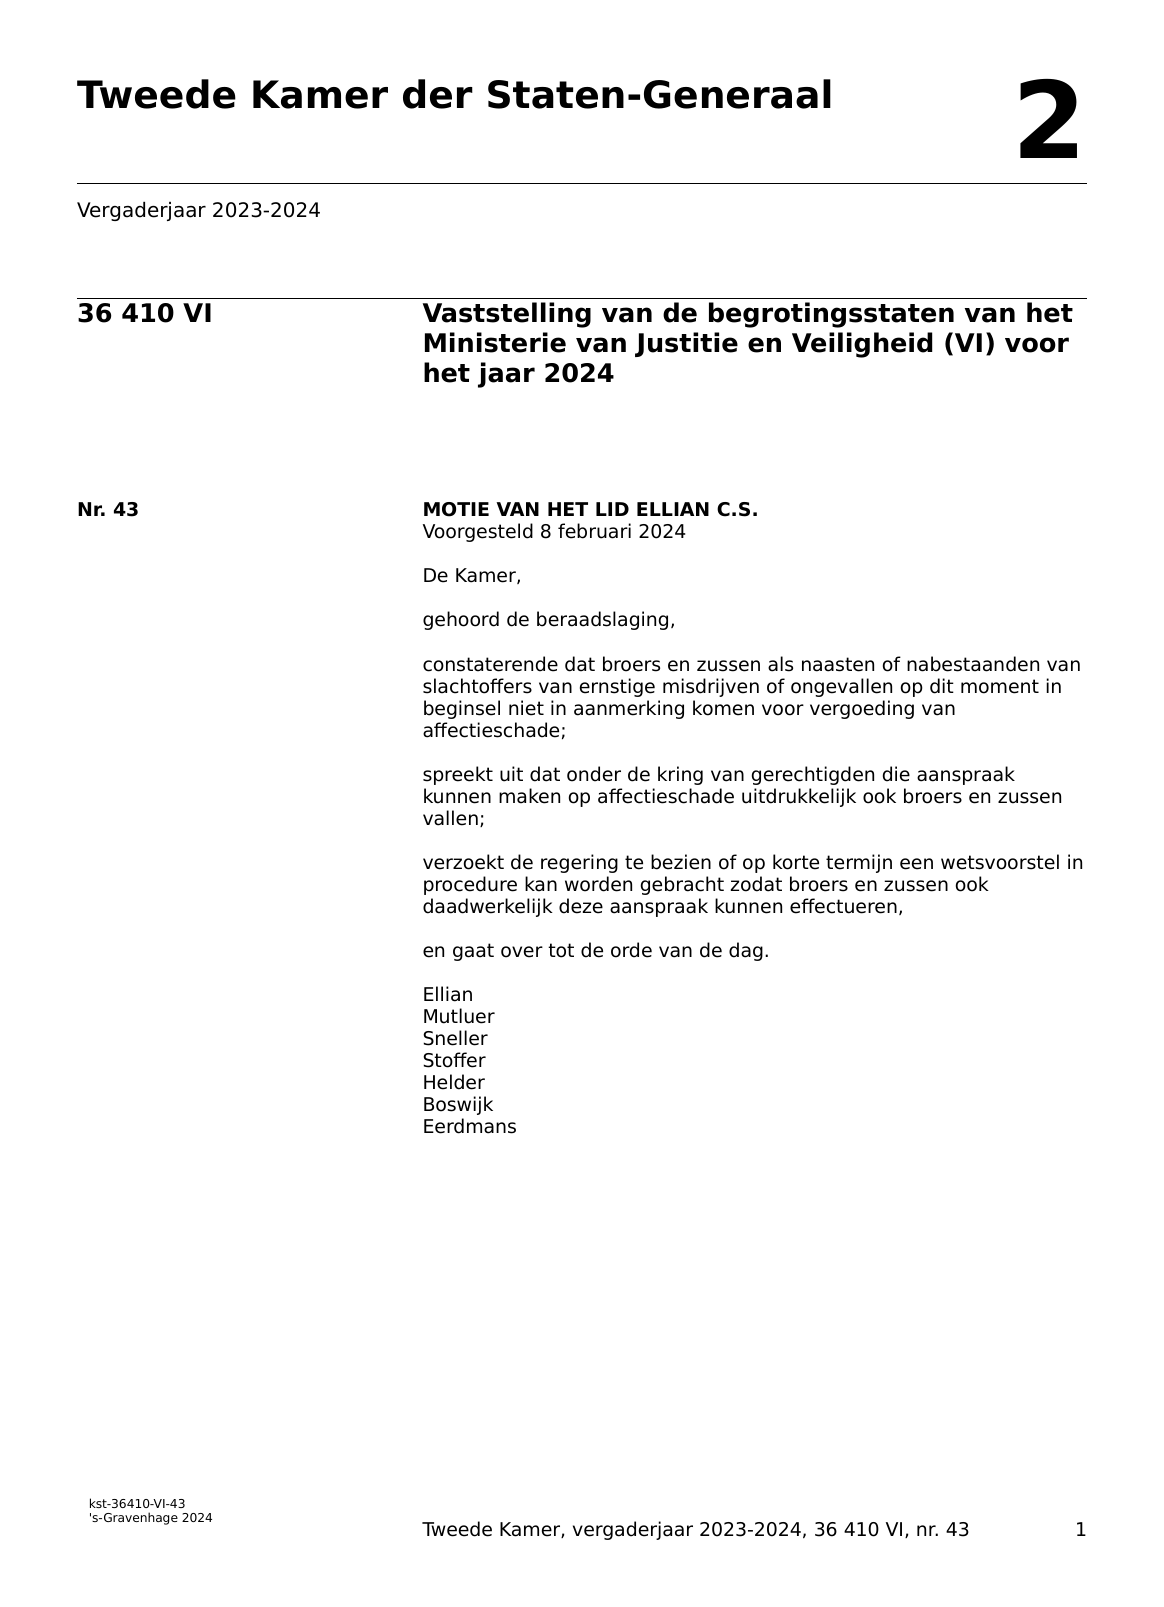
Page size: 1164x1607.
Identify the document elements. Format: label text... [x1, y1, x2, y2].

text spreekt uit dat onder de kring van gerechtigden die aanspraak kunnen maken op affectieschade uitdrukkelijk ook broers en zussen vallen; [422, 764, 1087, 829]
table_header Tweede Kamer der Staten-Generaal [77, 59, 886, 183]
text Mutluer [422, 1006, 1087, 1028]
table_cell Vergaderjaar 2023-2024 [77, 184, 1087, 298]
subtitle 36 410 VI Vaststelling van de begrotingsstaten van het Ministerie van Justitie en Veiligheid (VI) voor het jaar 2024 [77, 299, 1087, 388]
text gehoord de beraadslaging, [422, 609, 1087, 631]
text Sneller [422, 1028, 1087, 1050]
text Eerdmans [422, 1116, 1087, 1138]
text verzoekt de regering te bezien of op korte termijn een wetsvoorstel in procedure kan worden gebracht zodat broers en zussen ook daadwerkelijk deze aanspraak kunnen effectueren, [422, 852, 1087, 918]
text Boswijk [422, 1094, 1087, 1116]
text Ellian [422, 984, 1087, 1006]
text constaterende dat broers en zussen als naasten of nabestaanden van slachtoffers van ernstige misdrijven of ongevallen op dit moment in beginsel niet in aanmerking komen voor vergoeding van affectieschade; [422, 653, 1087, 741]
text Stoffer [422, 1050, 1087, 1072]
subtitle Nr. 43 MOTIE VAN HET LID ELLIAN C.S. [77, 499, 1087, 521]
text De Kamer, [422, 565, 1087, 587]
text en gaat over tot de orde van de dag. [422, 940, 1087, 962]
text Helder [422, 1072, 1087, 1094]
text Voorgesteld 8 februari 2024 [422, 521, 1087, 543]
text kst-36410-VI-43 [88, 1497, 323, 1511]
text 's-Gravenhage 2024 [88, 1511, 323, 1525]
table_header 2 [886, 59, 1087, 183]
